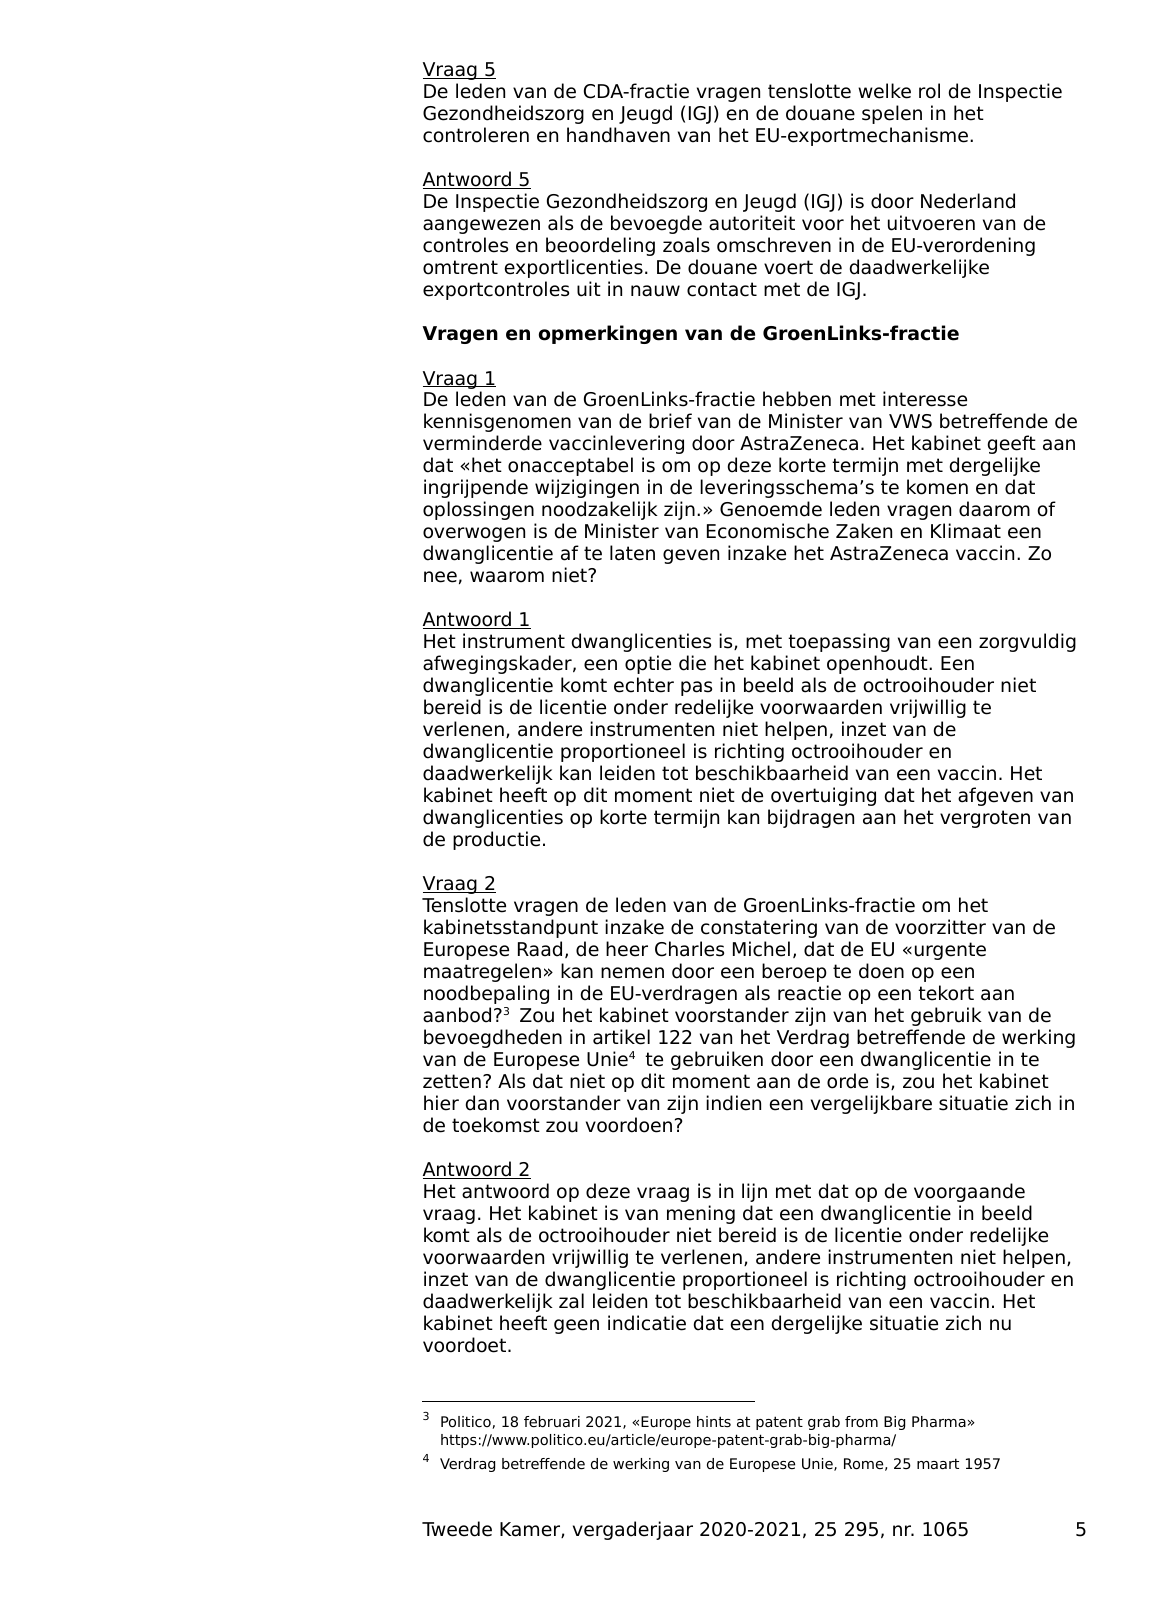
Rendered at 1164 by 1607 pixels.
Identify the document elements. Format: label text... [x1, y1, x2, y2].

text De leden van de GroenLinks-fractie hebben met interesse kennisgenomen van de brief van de Minister van VWS betreffende de verminderde vaccinlevering door AstraZeneca. Het kabinet geeft aan dat «het onacceptabel is om op deze korte termijn met dergelijke ingrijpende wijzigingen in de leveringsschema’s te komen en dat oplossingen noodzakelijk zijn.» Genoemde leden vragen daarom of overwogen is de Minister van Economische Zaken en Klimaat een dwanglicentie af te laten geven inzake het AstraZeneca vaccin. Zo nee, waarom niet? [422, 389, 1087, 587]
text Politico, 18 februari 2021, «Europe hints at patent grab from Big Pharma» https://www.politico.eu/article/europe-patent-grab-big-pharma/ [422, 1410, 1087, 1449]
text Het antwoord op deze vraag is in lijn met dat op de voorgaande vraag. Het kabinet is van mening dat een dwanglicentie in beeld komt als de octrooihouder niet bereid is de licentie onder redelijke voorwaarden vrijwillig te verlenen, andere instrumenten niet helpen, inzet van de dwanglicentie proportioneel is richting octrooihouder en daadwerkelijk zal leiden tot beschikbaarheid van een vaccin. Het kabinet heeft geen indicatie dat een dergelijke situatie zich nu voordoet. [422, 1181, 1087, 1357]
subtitle Vragen en opmerkingen van de GroenLinks-fractie [422, 323, 1087, 345]
text Antwoord 1 [422, 609, 1087, 631]
text Vraag 1 [422, 367, 1087, 389]
text Tenslotte vragen de leden van de GroenLinks-fractie om het kabinetsstandpunt inzake de constatering van de voorzitter van de Europese Raad, de heer Charles Michel, dat de EU «urgente maatregelen» kan nemen door een beroep te doen op een noodbepaling in de EU-verdragen als reactie op een tekort aan aanbod? Zou het kabinet voorstander zijn van het gebruik van de bevoegdheden in artikel 122 van het Verdrag betreffende de werking van de Europese Unie te gebruiken door een dwanglicentie in te zetten? Als dat niet op dit moment aan de orde is, zou het kabinet hier dan voorstander van zijn indien een vergelijkbare situatie zich in de toekomst zou voordoen? [422, 895, 1087, 1137]
text Antwoord 2 [422, 1159, 1087, 1181]
text Verdrag betreffende de werking van de Europese Unie, Rome, 25 maart 1957 [422, 1452, 1087, 1474]
text Antwoord 5 [422, 169, 1087, 191]
text De Inspectie Gezondheidszorg en Jeugd (IGJ) is door Nederland aangewezen als de bevoegde autoriteit voor het uitvoeren van de controles en beoordeling zoals omschreven in de EU-verordening omtrent exportlicenties. De douane voert de daadwerkelijke exportcontroles uit in nauw contact met de IGJ. [422, 191, 1087, 301]
text Vraag 2 [422, 873, 1087, 895]
text De leden van de CDA-fractie vragen tenslotte welke rol de Inspectie Gezondheidszorg en Jeugd (IGJ) en de douane spelen in het controleren en handhaven van het EU-exportmechanisme. [422, 81, 1087, 147]
text Het instrument dwanglicenties is, met toepassing van een zorgvuldig afwegingskader, een optie die het kabinet openhoudt. Een dwanglicentie komt echter pas in beeld als de octrooihouder niet bereid is de licentie onder redelijke voorwaarden vrijwillig te verlenen, andere instrumenten niet helpen, inzet van de dwanglicentie proportioneel is richting octrooihouder en daadwerkelijk kan leiden tot beschikbaarheid van een vaccin. Het kabinet heeft op dit moment niet de overtuiging dat het afgeven van dwanglicenties op korte termijn kan bijdragen aan het vergroten van de productie. [422, 631, 1087, 851]
text Vraag 5 [422, 59, 1087, 81]
